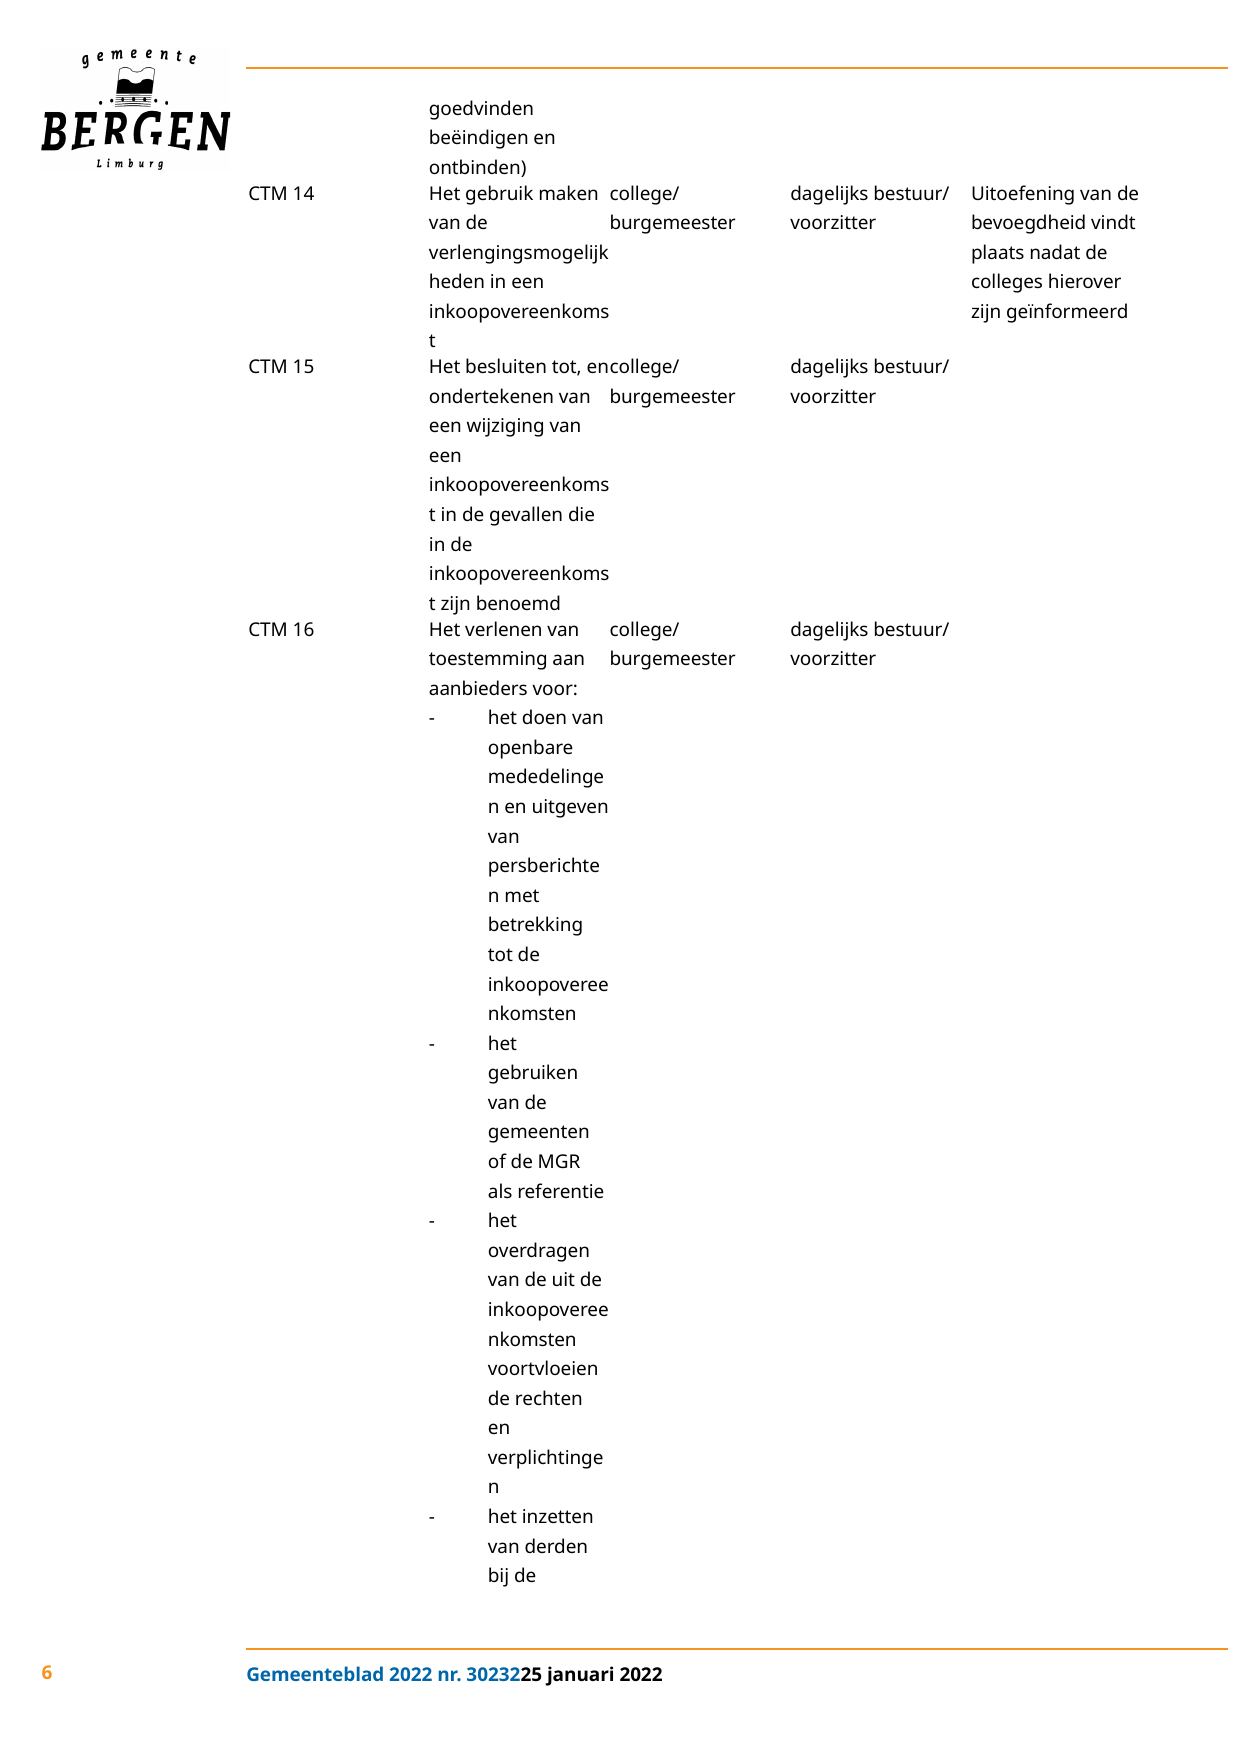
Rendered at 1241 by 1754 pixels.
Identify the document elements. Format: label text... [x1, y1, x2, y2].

table_cell dagelijks bestuur/ voorzitter [790, 180, 971, 353]
table_cell [971, 616, 1152, 1588]
table_cell [609, 95, 790, 180]
table_cell [971, 353, 1152, 616]
table_cell Het gebruik maken van de verlengingsmogelijkheden in een inkoopovereenkomst [429, 180, 609, 353]
table_cell Het verlenen van toestemming aan aanbieders voor: het doen van openbare mededelingen en uitgeven van persberichten met betrekking tot de inkoopovereenkomsten het gebruiken van de gemeenten of de MGR als referentie het overdragen van de uit de inkoopovereenkomsten voortvloeiende rechten en verplichtingen het inzetten van derden bij de [429, 616, 609, 1588]
table_cell CTM 16 [248, 616, 429, 1588]
table_cell dagelijks bestuur/ voorzitter [790, 616, 971, 1588]
table_cell Het besluiten tot, en ondertekenen van een wijziging van een inkoopovereenkomst in de gevallen die in de inkoopovereenkomst zijn benoemd [429, 353, 609, 616]
table_cell CTM 15 [248, 353, 429, 616]
table_cell [790, 95, 971, 180]
table_cell dagelijks bestuur/ voorzitter [790, 353, 971, 616]
table_cell college/ burgemeester [609, 180, 790, 353]
table_cell [248, 95, 429, 180]
table_cell goedvinden beëindigen en ontbinden) [429, 95, 609, 180]
table_cell Uitoefening van de bevoegdheid vindt plaats nadat de colleges hierover zijn geïnformeerd [971, 180, 1152, 353]
table_cell CTM 14 [248, 180, 429, 353]
table_cell college/ burgemeester [609, 353, 790, 616]
table_cell college/ burgemeester [609, 616, 790, 1588]
picture [41, 47, 231, 172]
table_cell [971, 95, 1152, 180]
